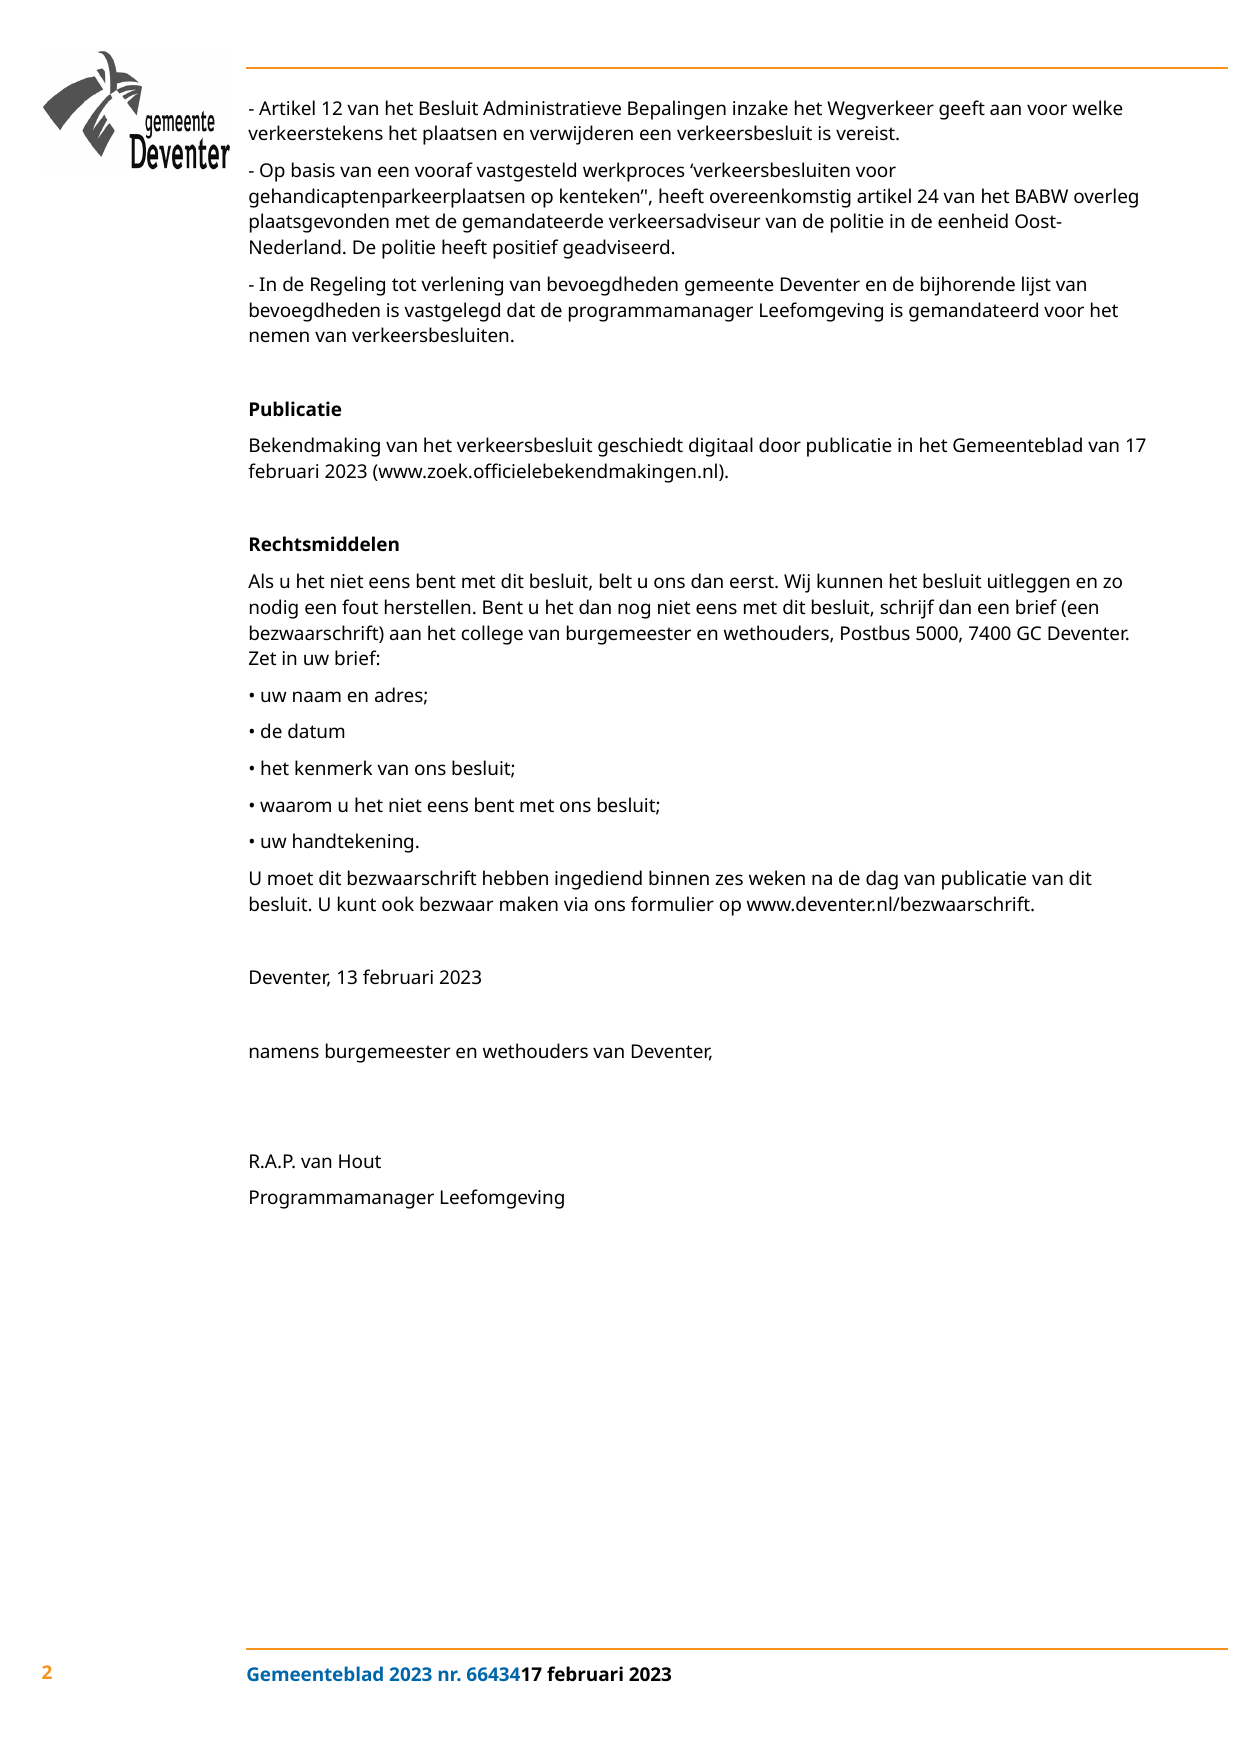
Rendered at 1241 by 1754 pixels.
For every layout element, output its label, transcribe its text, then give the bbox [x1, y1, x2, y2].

text • uw naam en adres; [248, 682, 1152, 708]
text namens burgemeester en wethouders van Deventer, [248, 1038, 1152, 1063]
text Programmamanager Leefomgeving [248, 1184, 1152, 1210]
text Als u het niet eens bent met dit besluit, belt u ons dan eerst. Wij kunnen het besluit uitleggen en zo nodig een fout herstellen. Bent u het dan nog niet eens met dit besluit, schrijf dan een brief (een bezwaarschrift) aan het college van burgemeester en wethouders, Postbus 5000, 7400 GC Deventer. Zet in uw brief: [248, 568, 1152, 671]
text - Op basis van een vooraf vastgesteld werkproces ‘verkeersbesluiten voor gehandicaptenparkeerplaatsen op kenteken’', heeft overeenkomstig artikel 24 van het BABW overleg plaatsgevonden met de gemandateerde verkeersadviseur van de politie in de eenheid Oost-Nederland. De politie heeft positief geadviseerd. [248, 157, 1152, 260]
text Deventer, 13 februari 2023 [248, 964, 1152, 990]
text • de datum [248, 719, 1152, 744]
text Bekendmaking van het verkeersbesluit geschiedt digitaal door publicatie in het Gemeenteblad van 17 februari 2023 (www.zoek.officielebekendmakingen.nl). [248, 432, 1152, 484]
text • uw handtekening. [248, 829, 1152, 854]
text Rechtsmiddelen [248, 532, 1152, 557]
text - Artikel 12 van het Besluit Administratieve Bepalingen inzake het Wegverkeer geeft aan voor welke verkeerstekens het plaatsen en verwijderen een verkeersbesluit is vereist. [248, 95, 1152, 146]
text Publicatie [248, 396, 1152, 422]
picture [41, 47, 231, 172]
text • waarom u het niet eens bent met ons besluit; [248, 792, 1152, 818]
text - In de Regeling tot verlening van bevoegdheden gemeente Deventer en de bijhorende lijst van bevoegdheden is vastgelegd dat de programmamanager Leefomgeving is gemandateerd voor het nemen van verkeersbesluiten. [248, 271, 1152, 348]
text R.A.P. van Hout [248, 1148, 1152, 1173]
text U moet dit bezwaarschrift hebben ingediend binnen zes weken na de dag van publicatie van dit besluit. U kunt ook bezwaar maken via ons formulier op www.deventer.nl/bezwaarschrift. [248, 865, 1152, 917]
text • het kenmerk van ons besluit; [248, 755, 1152, 781]
